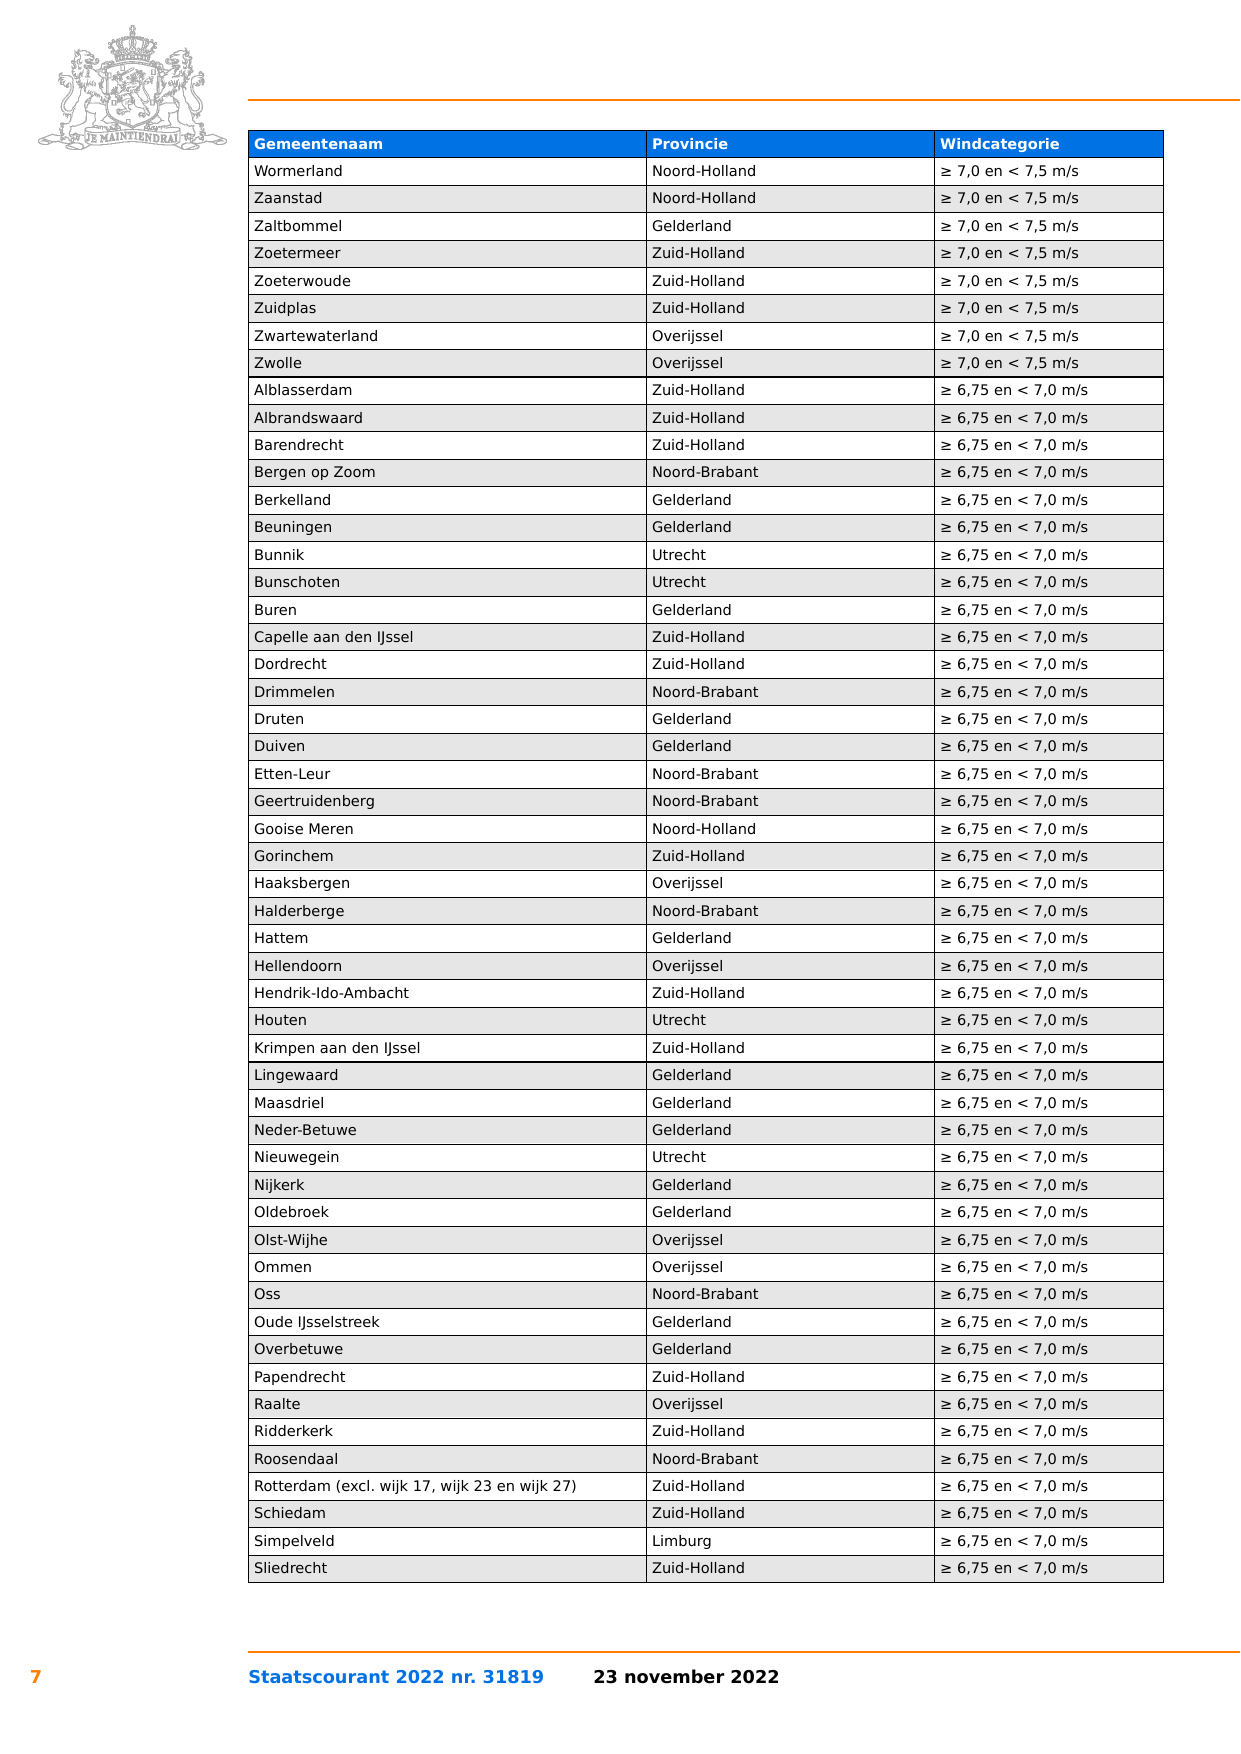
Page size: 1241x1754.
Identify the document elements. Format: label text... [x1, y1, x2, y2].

table_cell ≥ 6,75 en < 7,0 m/s [935, 1008, 1163, 1034]
table_cell Nieuwegein [249, 1145, 646, 1171]
table_cell Zaanstad [249, 186, 646, 212]
table_cell ≥ 6,75 en < 7,0 m/s [935, 1556, 1163, 1582]
table_cell Albrandswaard [249, 405, 646, 431]
table_cell Gorinchem [249, 843, 646, 869]
table_cell Berkelland [249, 487, 646, 513]
table_cell Nijkerk [249, 1172, 646, 1198]
table_cell ≥ 6,75 en < 7,0 m/s [935, 816, 1163, 842]
table_cell ≥ 7,0 en < 7,5 m/s [935, 158, 1163, 185]
table_cell Bunnik [249, 542, 646, 568]
table_cell Utrecht [647, 1008, 934, 1034]
table_cell ≥ 6,75 en < 7,0 m/s [935, 679, 1163, 705]
table_cell Bunschoten [249, 569, 646, 596]
table_cell Overijssel [647, 1391, 934, 1417]
table_cell Oss [249, 1282, 646, 1308]
table_cell ≥ 6,75 en < 7,0 m/s [935, 1035, 1163, 1061]
table_cell ≥ 6,75 en < 7,0 m/s [935, 871, 1163, 897]
table_cell Noord-Brabant [647, 789, 934, 815]
table_cell Roosendaal [249, 1446, 646, 1472]
table_cell Zoeterwoude [249, 268, 646, 294]
table_cell Halderberge [249, 898, 646, 924]
table_cell Hattem [249, 925, 646, 952]
table_cell Zuid-Holland [647, 651, 934, 678]
table_cell Overijssel [647, 953, 934, 979]
table_cell Gelderland [647, 925, 934, 952]
table_cell Gelderland [647, 1172, 934, 1198]
table_cell ≥ 6,75 en < 7,0 m/s [935, 925, 1163, 952]
table_cell Buren [249, 597, 646, 623]
table_cell Krimpen aan den IJssel [249, 1035, 646, 1061]
table_cell Gelderland [647, 1117, 934, 1143]
table_cell Gelderland [647, 734, 934, 760]
table_cell Lingewaard [249, 1063, 646, 1089]
table_cell Overijssel [647, 1254, 934, 1281]
table_cell Utrecht [647, 569, 934, 596]
table_cell Overbetuwe [249, 1336, 646, 1363]
table_cell Simpelveld [249, 1528, 646, 1554]
table_cell Zaltbommel [249, 213, 646, 239]
table_cell Overijssel [647, 1227, 934, 1253]
table_cell Gelderland [647, 597, 934, 623]
table_cell ≥ 6,75 en < 7,0 m/s [935, 898, 1163, 924]
table_cell ≥ 6,75 en < 7,0 m/s [935, 734, 1163, 760]
table_cell Zuid-Holland [647, 432, 934, 459]
table_cell ≥ 6,75 en < 7,0 m/s [935, 1227, 1163, 1253]
table_cell Gelderland [647, 487, 934, 513]
table_cell ≥ 6,75 en < 7,0 m/s [935, 597, 1163, 623]
table_cell ≥ 7,0 en < 7,5 m/s [935, 213, 1163, 239]
table_cell Noord-Brabant [647, 898, 934, 924]
table_cell Zuid-Holland [647, 1035, 934, 1061]
table_cell Druten [249, 706, 646, 733]
table_cell ≥ 6,75 en < 7,0 m/s [935, 460, 1163, 486]
table_cell Houten [249, 1008, 646, 1034]
table_cell Barendrecht [249, 432, 646, 459]
table_cell Zuid-Holland [647, 1556, 934, 1582]
table_cell ≥ 6,75 en < 7,0 m/s [935, 1282, 1163, 1308]
table_cell Noord-Holland [647, 816, 934, 842]
table_cell ≥ 6,75 en < 7,0 m/s [935, 1364, 1163, 1390]
table_cell Zuid-Holland [647, 843, 934, 869]
table_cell Overijssel [647, 323, 934, 349]
table_cell Wormerland [249, 158, 646, 185]
table_cell Zuid-Holland [647, 241, 934, 267]
table_cell ≥ 7,0 en < 7,5 m/s [935, 350, 1163, 376]
table_cell Haaksbergen [249, 871, 646, 897]
table_cell ≥ 6,75 en < 7,0 m/s [935, 1117, 1163, 1143]
table_cell ≥ 6,75 en < 7,0 m/s [935, 980, 1163, 1007]
table_cell Noord-Holland [647, 186, 934, 212]
table_cell Maasdriel [249, 1090, 646, 1116]
table_cell ≥ 6,75 en < 7,0 m/s [935, 1090, 1163, 1116]
table_cell ≥ 6,75 en < 7,0 m/s [935, 624, 1163, 650]
table_cell Gelderland [647, 1090, 934, 1116]
table_cell Zuid-Holland [647, 378, 934, 404]
table_cell Utrecht [647, 1145, 934, 1171]
table_cell Zwolle [249, 350, 646, 376]
table_cell ≥ 6,75 en < 7,0 m/s [935, 761, 1163, 787]
table_cell Ommen [249, 1254, 646, 1281]
table_cell Noord-Brabant [647, 460, 934, 486]
table_cell Gelderland [647, 1336, 934, 1363]
table_cell Noord-Holland [647, 158, 934, 185]
table_cell ≥ 7,0 en < 7,5 m/s [935, 186, 1163, 212]
table_cell Oldebroek [249, 1199, 646, 1226]
table_cell Etten-Leur [249, 761, 646, 787]
table_cell Zwartewaterland [249, 323, 646, 349]
table_cell ≥ 6,75 en < 7,0 m/s [935, 1391, 1163, 1417]
table_cell Drimmelen [249, 679, 646, 705]
table_cell Raalte [249, 1391, 646, 1417]
table_cell Zuid-Holland [647, 1473, 934, 1500]
table_cell Noord-Brabant [647, 761, 934, 787]
table_cell Zuid-Holland [647, 405, 934, 431]
table_cell Olst-Wijhe [249, 1227, 646, 1253]
table_cell Gelderland [647, 1309, 934, 1335]
table_cell Gelderland [647, 1063, 934, 1089]
table_cell Beuningen [249, 515, 646, 541]
table_cell Rotterdam (excl. wijk 17, wijk 23 en wijk 27) [249, 1473, 646, 1500]
table_cell Zuid-Holland [647, 1501, 934, 1527]
table_header Windcategorie [935, 131, 1163, 157]
table_header Provincie [647, 131, 934, 157]
table_cell ≥ 6,75 en < 7,0 m/s [935, 953, 1163, 979]
table_cell Zoetermeer [249, 241, 646, 267]
table_cell ≥ 6,75 en < 7,0 m/s [935, 515, 1163, 541]
table_cell ≥ 6,75 en < 7,0 m/s [935, 1199, 1163, 1226]
table_cell ≥ 6,75 en < 7,0 m/s [935, 432, 1163, 459]
table_cell Hellendoorn [249, 953, 646, 979]
table_cell Hendrik-Ido-Ambacht [249, 980, 646, 1007]
table_cell ≥ 6,75 en < 7,0 m/s [935, 1336, 1163, 1363]
table_cell Limburg [647, 1528, 934, 1554]
table_cell ≥ 6,75 en < 7,0 m/s [935, 706, 1163, 733]
table_cell ≥ 6,75 en < 7,0 m/s [935, 405, 1163, 431]
table_cell ≥ 6,75 en < 7,0 m/s [935, 789, 1163, 815]
table_cell ≥ 6,75 en < 7,0 m/s [935, 1446, 1163, 1472]
table_cell Duiven [249, 734, 646, 760]
table_cell Oude IJsselstreek [249, 1309, 646, 1335]
table_cell ≥ 6,75 en < 7,0 m/s [935, 1172, 1163, 1198]
table_cell Neder-Betuwe [249, 1117, 646, 1143]
table_cell Zuid-Holland [647, 268, 934, 294]
table_cell Gelderland [647, 515, 934, 541]
table_cell Zuid-Holland [647, 295, 934, 322]
table_cell Geertruidenberg [249, 789, 646, 815]
table_cell Dordrecht [249, 651, 646, 678]
table_cell ≥ 7,0 en < 7,5 m/s [935, 295, 1163, 322]
table_header Gemeentenaam [249, 131, 646, 157]
table_cell Gelderland [647, 213, 934, 239]
table_cell Capelle aan den IJssel [249, 624, 646, 650]
table_cell ≥ 6,75 en < 7,0 m/s [935, 1528, 1163, 1554]
table_cell Gelderland [647, 1199, 934, 1226]
table_cell ≥ 6,75 en < 7,0 m/s [935, 1501, 1163, 1527]
table_cell Zuid-Holland [647, 624, 934, 650]
table_cell ≥ 6,75 en < 7,0 m/s [935, 1419, 1163, 1445]
table_cell ≥ 6,75 en < 7,0 m/s [935, 843, 1163, 869]
picture [38, 25, 227, 150]
table_cell ≥ 6,75 en < 7,0 m/s [935, 378, 1163, 404]
table_cell Zuid-Holland [647, 980, 934, 1007]
table_cell Overijssel [647, 871, 934, 897]
table_cell Utrecht [647, 542, 934, 568]
table_cell Gooise Meren [249, 816, 646, 842]
table_cell Sliedrecht [249, 1556, 646, 1582]
table_cell ≥ 6,75 en < 7,0 m/s [935, 1145, 1163, 1171]
table_cell ≥ 6,75 en < 7,0 m/s [935, 1254, 1163, 1281]
table_cell ≥ 7,0 en < 7,5 m/s [935, 323, 1163, 349]
table_cell Bergen op Zoom [249, 460, 646, 486]
table_cell Ridderkerk [249, 1419, 646, 1445]
table_cell Noord-Brabant [647, 1446, 934, 1472]
table_cell ≥ 6,75 en < 7,0 m/s [935, 651, 1163, 678]
table_cell Papendrecht [249, 1364, 646, 1390]
table_cell Noord-Brabant [647, 679, 934, 705]
table_cell ≥ 6,75 en < 7,0 m/s [935, 1063, 1163, 1089]
table_cell Alblasserdam [249, 378, 646, 404]
table_cell Schiedam [249, 1501, 646, 1527]
table_cell ≥ 6,75 en < 7,0 m/s [935, 1309, 1163, 1335]
table_cell ≥ 6,75 en < 7,0 m/s [935, 1473, 1163, 1500]
table_cell ≥ 6,75 en < 7,0 m/s [935, 569, 1163, 596]
table_cell Noord-Brabant [647, 1282, 934, 1308]
table_cell Overijssel [647, 350, 934, 376]
table_cell ≥ 6,75 en < 7,0 m/s [935, 542, 1163, 568]
table_cell Gelderland [647, 706, 934, 733]
table_cell ≥ 7,0 en < 7,5 m/s [935, 241, 1163, 267]
table_cell Zuidplas [249, 295, 646, 322]
table_cell Zuid-Holland [647, 1364, 934, 1390]
table_cell Zuid-Holland [647, 1419, 934, 1445]
table_cell ≥ 7,0 en < 7,5 m/s [935, 268, 1163, 294]
table_cell ≥ 6,75 en < 7,0 m/s [935, 487, 1163, 513]
